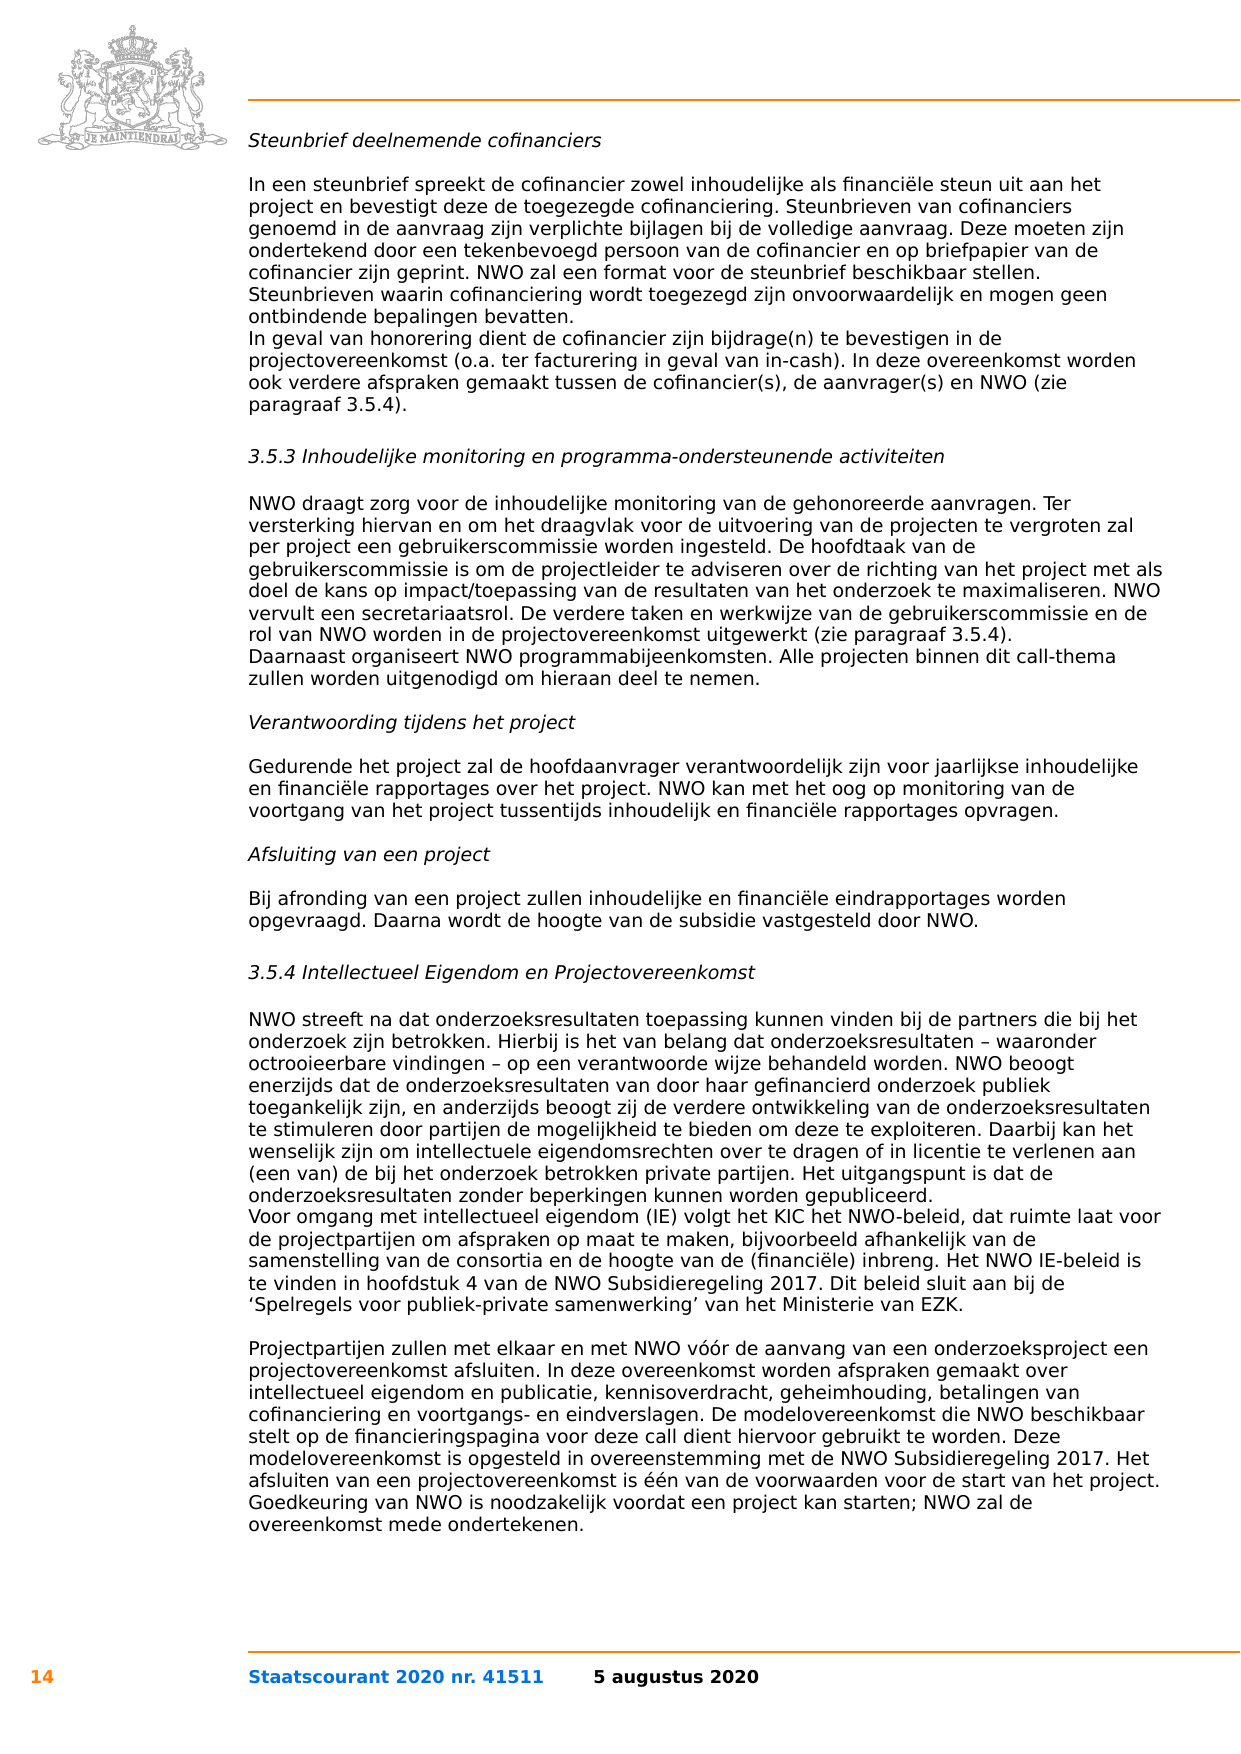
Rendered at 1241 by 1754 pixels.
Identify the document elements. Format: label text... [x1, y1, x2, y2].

text Daarnaast organiseert NWO programmabijeenkomsten. Alle projecten binnen dit call-thema zullen worden uitgenodigd om hieraan deel te nemen. [248, 646, 1163, 690]
text Voor omgang met intellectueel eigendom (IE) volgt het KIC het NWO-beleid, dat ruimte laat voor de projectpartijen om afspraken op maat te maken, bijvoorbeeld afhankelijk van de samenstelling van de consortia en de hoogte van de (financiële) inbreng. Het NWO IE-beleid is te vinden in hoofdstuk 4 van de NWO Subsidieregeling 2017. Dit beleid sluit aan bij de ‘Spelregels voor publiek-private samenwerking’ van het Ministerie van EZK. [248, 1206, 1163, 1316]
subtitle 3.5.3 Inhoudelijke monitoring en programma-ondersteunende activiteiten [248, 446, 1163, 467]
subtitle 3.5.4 Intellectueel Eigendom en Projectovereenkomst [248, 962, 1163, 984]
text NWO draagt zorg voor de inhoudelijke monitoring van de gehonoreerde aanvragen. Ter versterking hiervan en om het draagvlak voor de uitvoering van de projecten te vergroten zal per project een gebruikerscommissie worden ingesteld. De hoofdtaak van de gebruikerscommissie is om de projectleider te adviseren over de richting van het project met als doel de kans op impact/toepassing van de resultaten van het onderzoek te maximaliseren. NWO vervult een secretariaatsrol. De verdere taken en werkwijze van de gebruikerscommissie en de rol van NWO worden in de projectovereenkomst uitgewerkt (zie paragraaf 3.5.4). [248, 492, 1163, 646]
text Steunbrieven waarin cofinanciering wordt toegezegd zijn onvoorwaardelijk en mogen geen ontbindende bepalingen bevatten. [248, 284, 1163, 328]
subtitle Afsluiting van een project [248, 844, 1163, 866]
text In geval van honorering dient de cofinancier zijn bijdrage(n) te bevestigen in de projectovereenkomst (o.a. ter facturering in geval van in-cash). In deze overeenkomst worden ook verdere afspraken gemaakt tussen de cofinancier(s), de aanvrager(s) en NWO (zie paragraaf 3.5.4). [248, 328, 1163, 416]
picture [38, 25, 227, 150]
text In een steunbrief spreekt de cofinancier zowel inhoudelijke als financiële steun uit aan het project en bevestigt deze de toegezegde cofinanciering. Steunbrieven van cofinanciers genoemd in de aanvraag zijn verplichte bijlagen bij de volledige aanvraag. Deze moeten zijn ondertekend door een tekenbevoegd persoon van de cofinancier en op briefpapier van de cofinancier zijn geprint. NWO zal een format voor de steunbrief beschikbaar stellen. [248, 174, 1163, 284]
text NWO streeft na dat onderzoeksresultaten toepassing kunnen vinden bij de partners die bij het onderzoek zijn betrokken. Hierbij is het van belang dat onderzoeksresultaten – waaronder octrooieerbare vindingen – op een verantwoorde wijze behandeld worden. NWO beoogt enerzijds dat de onderzoeksresultaten van door haar gefinancierd onderzoek publiek toegankelijk zijn, en anderzijds beoogt zij de verdere ontwikkeling van de onderzoeksresultaten te stimuleren door partijen de mogelijkheid te bieden om deze te exploiteren. Daarbij kan het wenselijk zijn om intellectuele eigendomsrechten over te dragen of in licentie te verlenen aan (een van) de bij het onderzoek betrokken private partijen. Het uitgangspunt is dat de onderzoeksresultaten zonder beperkingen kunnen worden gepubliceerd. [248, 1009, 1163, 1206]
subtitle Steunbrief deelnemende cofinanciers [248, 130, 1163, 152]
text Projectpartijen zullen met elkaar en met NWO vóór de aanvang van een onderzoeksproject een projectovereenkomst afsluiten. In deze overeenkomst worden afspraken gemaakt over intellectueel eigendom en publicatie, kennisoverdracht, geheimhouding, betalingen van cofinanciering en voortgangs- en eindverslagen. De modelovereenkomst die NWO beschikbaar stelt op de financieringspagina voor deze call dient hiervoor gebruikt te worden. Deze modelovereenkomst is opgesteld in overeenstemming met de NWO Subsidieregeling 2017. Het afsluiten van een projectovereenkomst is één van de voorwaarden voor de start van het project. Goedkeuring van NWO is noodzakelijk voordat een project kan starten; NWO zal de overeenkomst mede ondertekenen. [248, 1338, 1163, 1536]
text Gedurende het project zal de hoofdaanvrager verantwoordelijk zijn voor jaarlijkse inhoudelijke en financiële rapportages over het project. NWO kan met het oog op monitoring van de voortgang van het project tussentijds inhoudelijk en financiële rapportages opvragen. [248, 756, 1163, 822]
text Bij afronding van een project zullen inhoudelijke en financiële eindrapportages worden opgevraagd. Daarna wordt de hoogte van de subsidie vastgesteld door NWO. [248, 888, 1163, 932]
subtitle Verantwoording tijdens het project [248, 712, 1163, 734]
